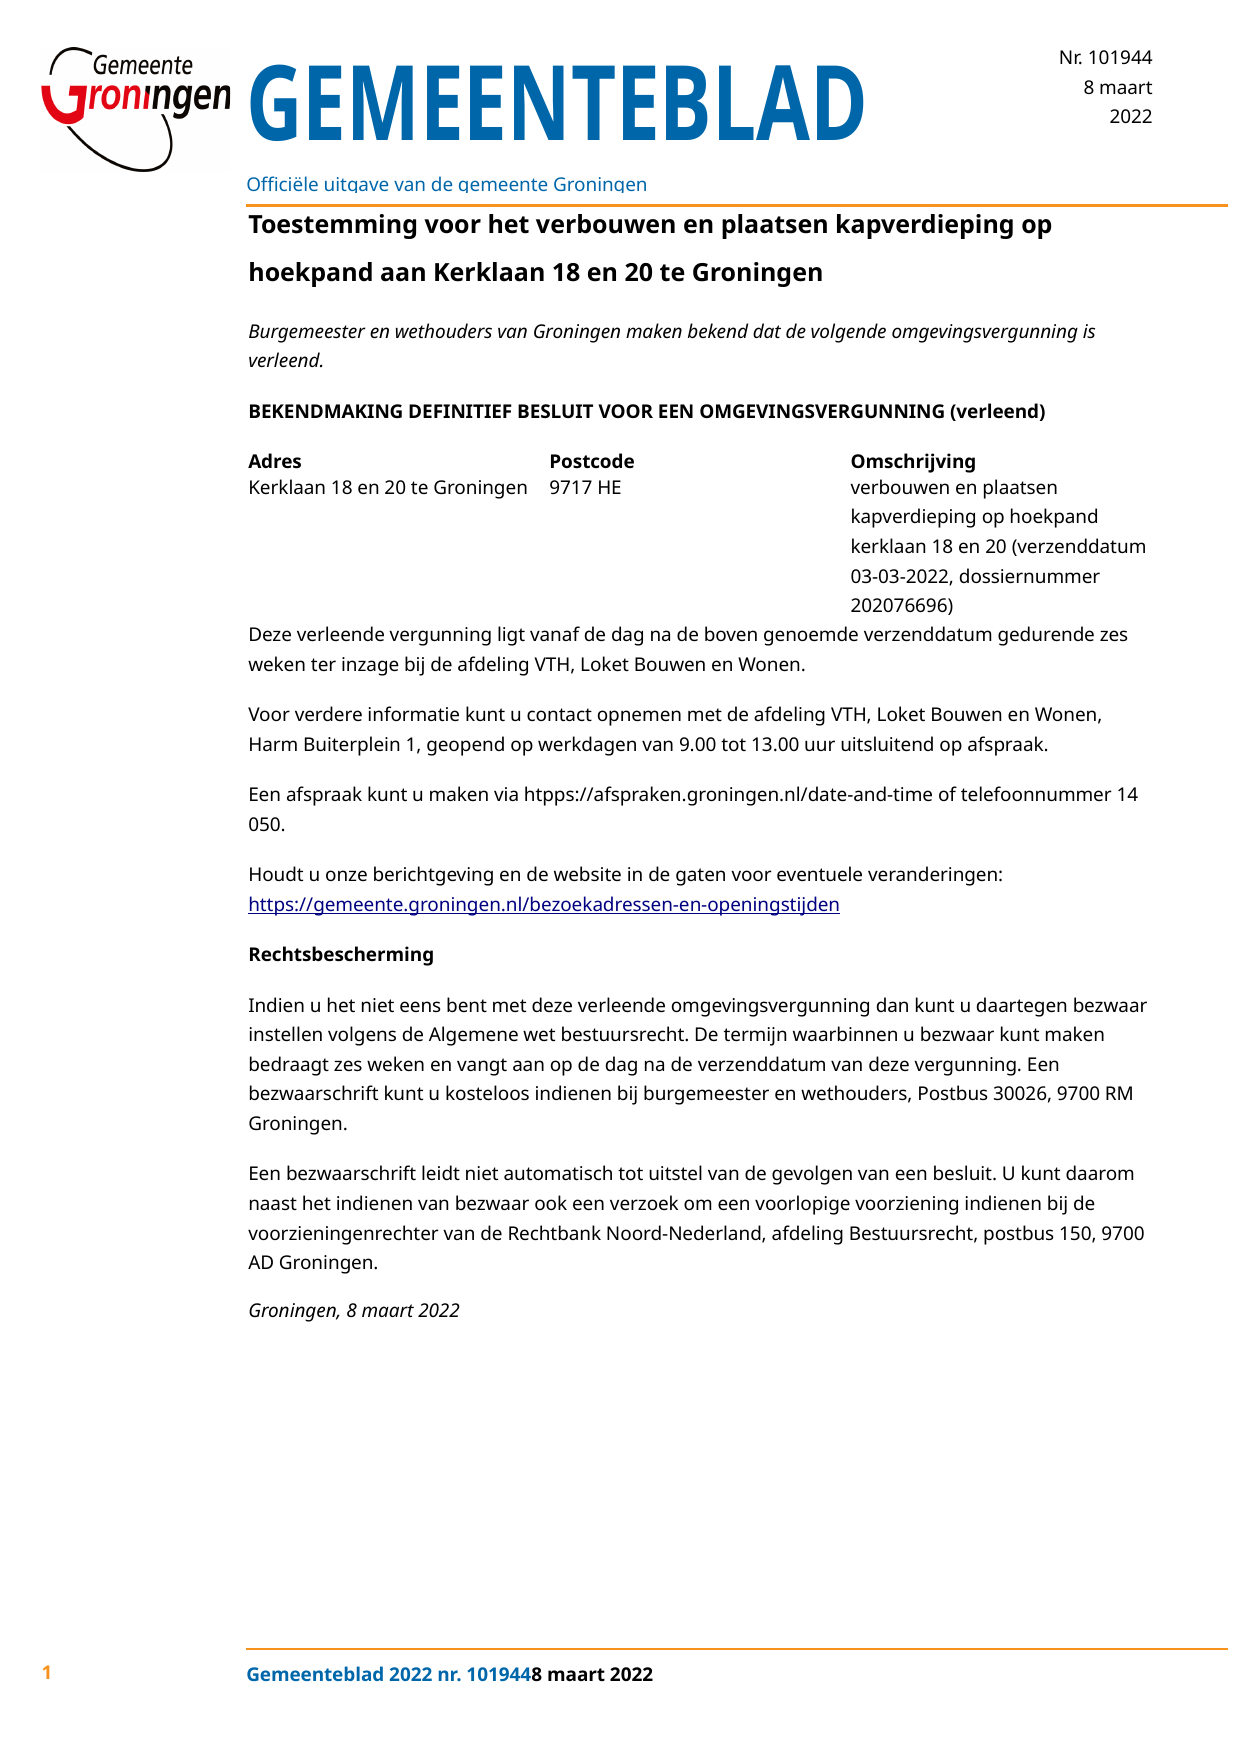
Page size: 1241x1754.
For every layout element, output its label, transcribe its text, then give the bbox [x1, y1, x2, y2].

table_cell 9717 HE [549, 474, 850, 618]
text Groningen, 8 maart 2022 [248, 1297, 1152, 1323]
text Indien u het niet eens bent met deze verleende omgevingsvergunning dan kunt u daartegen bezwaar instellen volgens de Algemene wet bestuursrecht. De termijn waarbinnen u bezwaar kunt maken bedraagt zes weken en vangt aan op de dag na de verzenddatum van deze vergunning. Een bezwaarschrift kunt u kosteloos indienen bij burgemeester en wethouders, Postbus 30026, 9700 RM Groningen. [248, 992, 1152, 1136]
table_cell Kerklaan 18 en 20 te Groningen [248, 474, 549, 618]
text Voor verdere informatie kunt u contact opnemen met de afdeling VTH, Loket Bouwen en Wonen, Harm Buiterplein 1, geopend op werkdagen van 9.00 tot 13.00 uur uitsluitend op afspraak. [248, 701, 1152, 757]
text Rechtsbescherming [248, 941, 1152, 967]
table_header Postcode [549, 449, 850, 474]
text Toestemming voor het verbouwen en plaatsen kapverdieping op hoekpand aan Kerklaan 18 en 20 te Groningen [248, 207, 1152, 288]
text Een bezwaarschrift leidt niet automatisch tot uitstel van de gevolgen van een besluit. U kunt daarom naast het indienen van bezwaar ook een verzoek om een voorlopige voorziening indienen bij de voorzieningenrechter van de Rechtbank Noord-Nederland, afdeling Bestuursrecht, postbus 150, 9700 AD Groningen. [248, 1161, 1152, 1275]
text Deze verleende vergunning ligt vanaf de dag na de boven genoemde verzenddatum gedurende zes weken ter inzage bij de afdeling VTH, Loket Bouwen en Wonen. [248, 621, 1152, 677]
text Een afspraak kunt u maken via htpps://afspraken.groningen.nl/date-and-time of telefoonnummer 14 050. [248, 781, 1152, 837]
text Houdt u onze berichtgeving en de website in de gaten voor eventuele veranderingen: https://gemeente.groningen.nl/bezoekadressen-en-openingstijden [248, 861, 1152, 917]
table_header Adres [248, 449, 549, 474]
text BEKENDMAKING DEFINITIEF BESLUIT VOOR EEN OMGEVINGSVERGUNNING (verleend) [248, 398, 1152, 424]
table_header Omschrijving [850, 449, 1152, 474]
text Burgemeester en wethouders van Groningen maken bekend dat de volgende omgevingsvergunning is verleend. [248, 318, 1152, 373]
table_cell verbouwen en plaatsen kapverdieping op hoekpand kerklaan 18 en 20 (verzenddatum 03-03-2022, dossiernummer 202076696) [850, 474, 1152, 618]
picture [41, 47, 231, 172]
